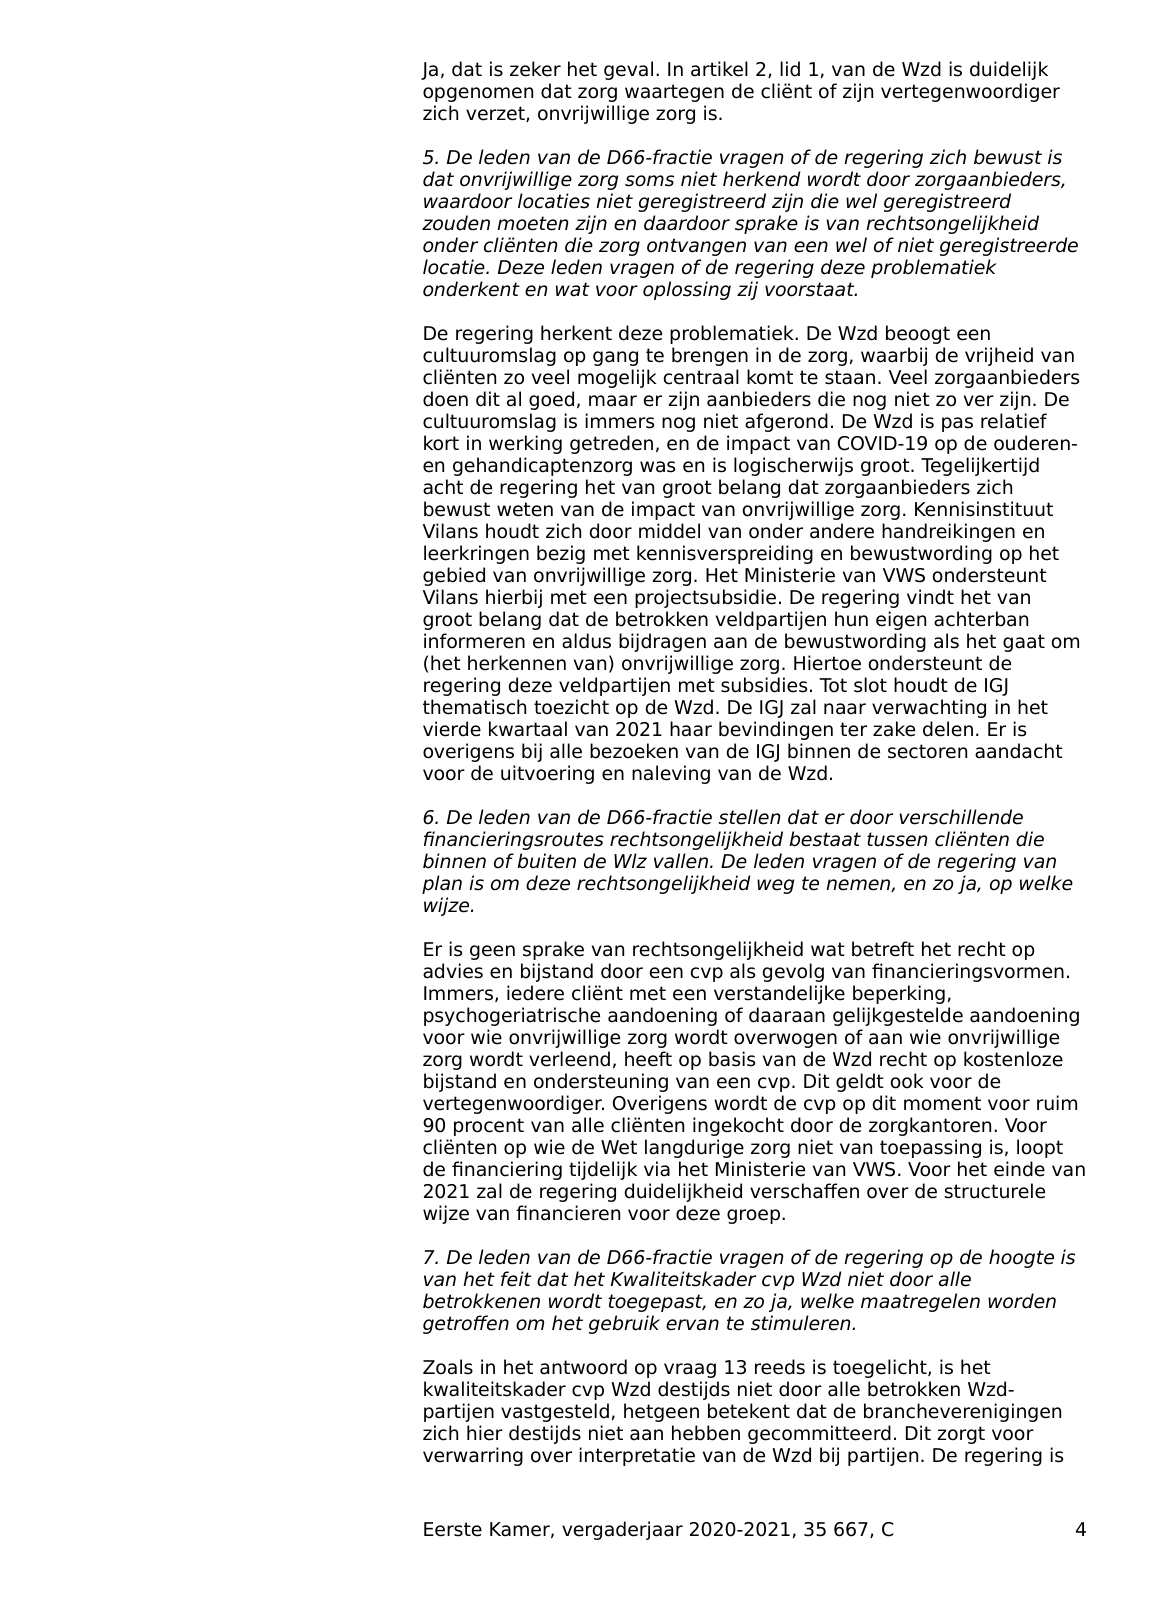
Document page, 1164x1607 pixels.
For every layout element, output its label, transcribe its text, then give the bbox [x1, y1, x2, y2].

text 6. De leden van de D66-fractie stellen dat er door verschillende financieringsroutes rechtsongelijkheid bestaat tussen cliënten die binnen of buiten de Wlz vallen. De leden vragen of de regering van plan is om deze rechtsongelijkheid weg te nemen, en zo ja, op welke wijze. [422, 807, 1087, 917]
text De regering herkent deze problematiek. De Wzd beoogt een cultuuromslag op gang te brengen in de zorg, waarbij de vrijheid van cliënten zo veel mogelijk centraal komt te staan. Veel zorgaanbieders doen dit al goed, maar er zijn aanbieders die nog niet zo ver zijn. De cultuuromslag is immers nog niet afgerond. De Wzd is pas relatief kort in werking getreden, en de impact van COVID-19 op de ouderen- en gehandicaptenzorg was en is logischerwijs groot. Tegelijkertijd acht de regering het van groot belang dat zorgaanbieders zich bewust weten van de impact van onvrijwillige zorg. Kennisinstituut Vilans houdt zich door middel van onder andere handreikingen en leerkringen bezig met kennisverspreiding en bewustwording op het gebied van onvrijwillige zorg. Het Ministerie van VWS ondersteunt Vilans hierbij met een projectsubsidie. De regering vindt het van groot belang dat de betrokken veldpartijen hun eigen achterban informeren en aldus bijdragen aan de bewustwording als het gaat om (het herkennen van) onvrijwillige zorg. Hiertoe ondersteunt de regering deze veldpartijen met subsidies. Tot slot houdt de IGJ thematisch toezicht op de Wzd. De IGJ zal naar verwachting in het vierde kwartaal van 2021 haar bevindingen ter zake delen. Er is overigens bij alle bezoeken van de IGJ binnen de sectoren aandacht voor de uitvoering en naleving van de Wzd. [422, 323, 1087, 785]
text Ja, dat is zeker het geval. In artikel 2, lid 1, van de Wzd is duidelijk opgenomen dat zorg waartegen de cliënt of zijn vertegenwoordiger zich verzet, onvrijwillige zorg is. [422, 59, 1087, 125]
text Er is geen sprake van rechtsongelijkheid wat betreft het recht op advies en bijstand door een cvp als gevolg van financieringsvormen. Immers, iedere cliënt met een verstandelijke beperking, psychogeriatrische aandoening of daaraan gelijkgestelde aandoening voor wie onvrijwillige zorg wordt overwogen of aan wie onvrijwillige zorg wordt verleend, heeft op basis van de Wzd recht op kostenloze bijstand en ondersteuning van een cvp. Dit geldt ook voor de vertegenwoordiger. Overigens wordt de cvp op dit moment voor ruim 90 procent van alle cliënten ingekocht door de zorgkantoren. Voor cliënten op wie de Wet langdurige zorg niet van toepassing is, loopt de financiering tijdelijk via het Ministerie van VWS. Voor het einde van 2021 zal de regering duidelijkheid verschaffen over de structurele wijze van financieren voor deze groep. [422, 939, 1087, 1225]
text Zoals in het antwoord op vraag 13 reeds is toegelicht, is het kwaliteitskader cvp Wzd destijds niet door alle betrokken Wzd-partijen vastgesteld, hetgeen betekent dat de brancheverenigingen zich hier destijds niet aan hebben gecommitteerd. Dit zorgt voor verwarring over interpretatie van de Wzd bij partijen. De regering is [422, 1357, 1087, 1467]
text 7. De leden van de D66-fractie vragen of de regering op de hoogte is van het feit dat het Kwaliteitskader cvp Wzd niet door alle betrokkenen wordt toegepast, en zo ja, welke maatregelen worden getroffen om het gebruik ervan te stimuleren. [422, 1247, 1087, 1335]
text 5. De leden van de D66-fractie vragen of de regering zich bewust is dat onvrijwillige zorg soms niet herkend wordt door zorgaanbieders, waardoor locaties niet geregistreerd zijn die wel geregistreerd zouden moeten zijn en daardoor sprake is van rechtsongelijkheid onder cliënten die zorg ontvangen van een wel of niet geregistreerde locatie. Deze leden vragen of de regering deze problematiek onderkent en wat voor oplossing zij voorstaat. [422, 147, 1087, 301]
